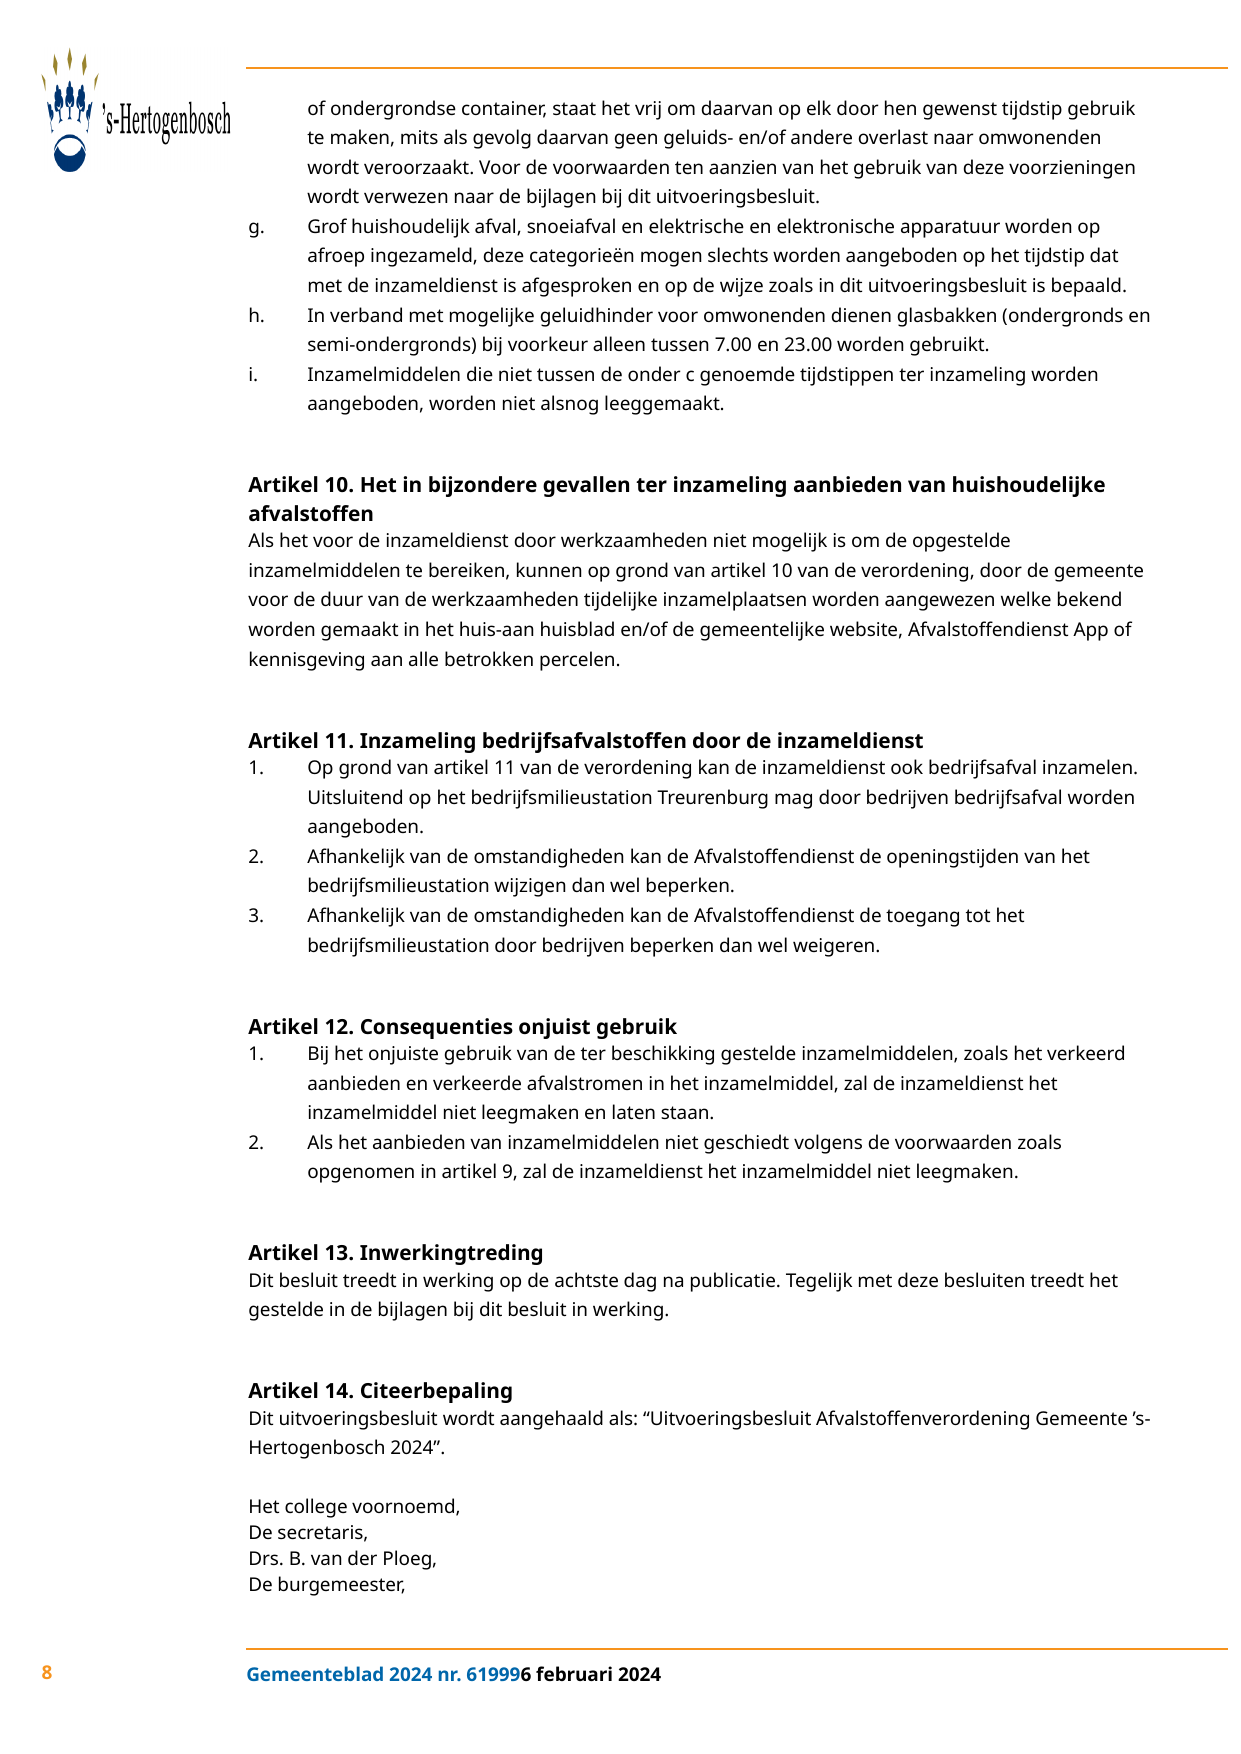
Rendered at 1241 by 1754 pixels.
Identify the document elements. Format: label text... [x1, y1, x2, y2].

list Afhankelijk van de omstandigheden kan de Afvalstoffendienst de toegang tot het bedrijfsmilieustation door bedrijven beperken dan wel weigeren. [248, 902, 1152, 957]
text Drs. B. van der Ploeg, [248, 1545, 1152, 1571]
text Dit uitvoeringsbesluit wordt aangehaald als: “Uitvoeringsbesluit Afvalstoffenverordening Gemeente ’s-Hertogenbosch 2024”. [248, 1405, 1152, 1460]
text Artikel 11. Inzameling bedrijfsafvalstoffen door de inzameldienst [248, 726, 1152, 754]
list Op grond van artikel 11 van de verordening kan de inzameldienst ook bedrijfsafval inzamelen. Uitsluitend op het bedrijfsmilieustation Treurenburg mag door bedrijven bedrijfsafval worden aangeboden. [248, 754, 1152, 839]
text Artikel 10. Het in bijzondere gevallen ter inzameling aanbieden van huishoudelijke afvalstoffen [248, 471, 1152, 527]
list Grof huishoudelijk afval, snoeiafval en elektrische en elektronische apparatuur worden op afroep ingezameld, deze categorieën mogen slechts worden aangeboden op het tijdstip dat met de inzameldienst is afgesproken en op de wijze zoals in dit uitvoeringsbesluit is bepaald. [248, 213, 1152, 298]
text De burgemeester, [248, 1571, 1152, 1597]
text Dit besluit treedt in werking op de achtste dag na publicatie. Tegelijk met deze besluiten treedt het gestelde in de bijlagen bij dit besluit in werking. [248, 1267, 1152, 1322]
list Afhankelijk van de omstandigheden kan de Afvalstoffendienst de openingstijden van het bedrijfsmilieustation wijzigen dan wel beperken. [248, 843, 1152, 898]
text Artikel 12. Consequenties onjuist gebruik [248, 1012, 1152, 1040]
text Artikel 14. Citeerbepaling [248, 1377, 1152, 1405]
picture [41, 47, 231, 172]
list of ondergrondse container, staat het vrij om daarvan op elk door hen gewenst tijdstip gebruik te maken, mits als gevolg daarvan geen geluids- en/of andere overlast naar omwonenden wordt veroorzaakt. Voor de voorwaarden ten aanzien van het gebruik van deze voorzieningen wordt verwezen naar de bijlagen bij dit uitvoeringsbesluit. [248, 95, 1152, 209]
list Als het aanbieden van inzamelmiddelen niet geschiedt volgens de voorwaarden zoals opgenomen in artikel 9, zal de inzameldienst het inzamelmiddel niet leegmaken. [248, 1129, 1152, 1184]
list Inzamelmiddelen die niet tussen de onder c genoemde tijdstippen ter inzameling worden aangeboden, worden niet alsnog leeggemaakt. [248, 361, 1152, 416]
text Het college voornoemd, [248, 1494, 1152, 1519]
text De secretaris, [248, 1519, 1152, 1545]
list Bij het onjuiste gebruik van de ter beschikking gestelde inzamelmiddelen, zoals het verkeerd aanbieden en verkeerde afvalstromen in het inzamelmiddel, zal de inzameldienst het inzamelmiddel niet leegmaken en laten staan. [248, 1040, 1152, 1125]
list In verband met mogelijke geluidhinder voor omwonenden dienen glasbakken (ondergronds en semi-ondergronds) bij voorkeur alleen tussen 7.00 en 23.00 worden gebruikt. [248, 302, 1152, 357]
text Artikel 13. Inwerkingtreding [248, 1238, 1152, 1267]
text Als het voor de inzameldienst door werkzaamheden niet mogelijk is om de opgestelde inzamelmiddelen te bereiken, kunnen op grond van artikel 10 van de verordening, door de gemeente voor de duur van de werkzaamheden tijdelijke inzamelplaatsen worden aangewezen welke bekend worden gemaakt in het huis-aan huisblad en/of de gemeentelijke website, Afvalstoffendienst App of kennisgeving aan alle betrokken percelen. [248, 527, 1152, 672]
